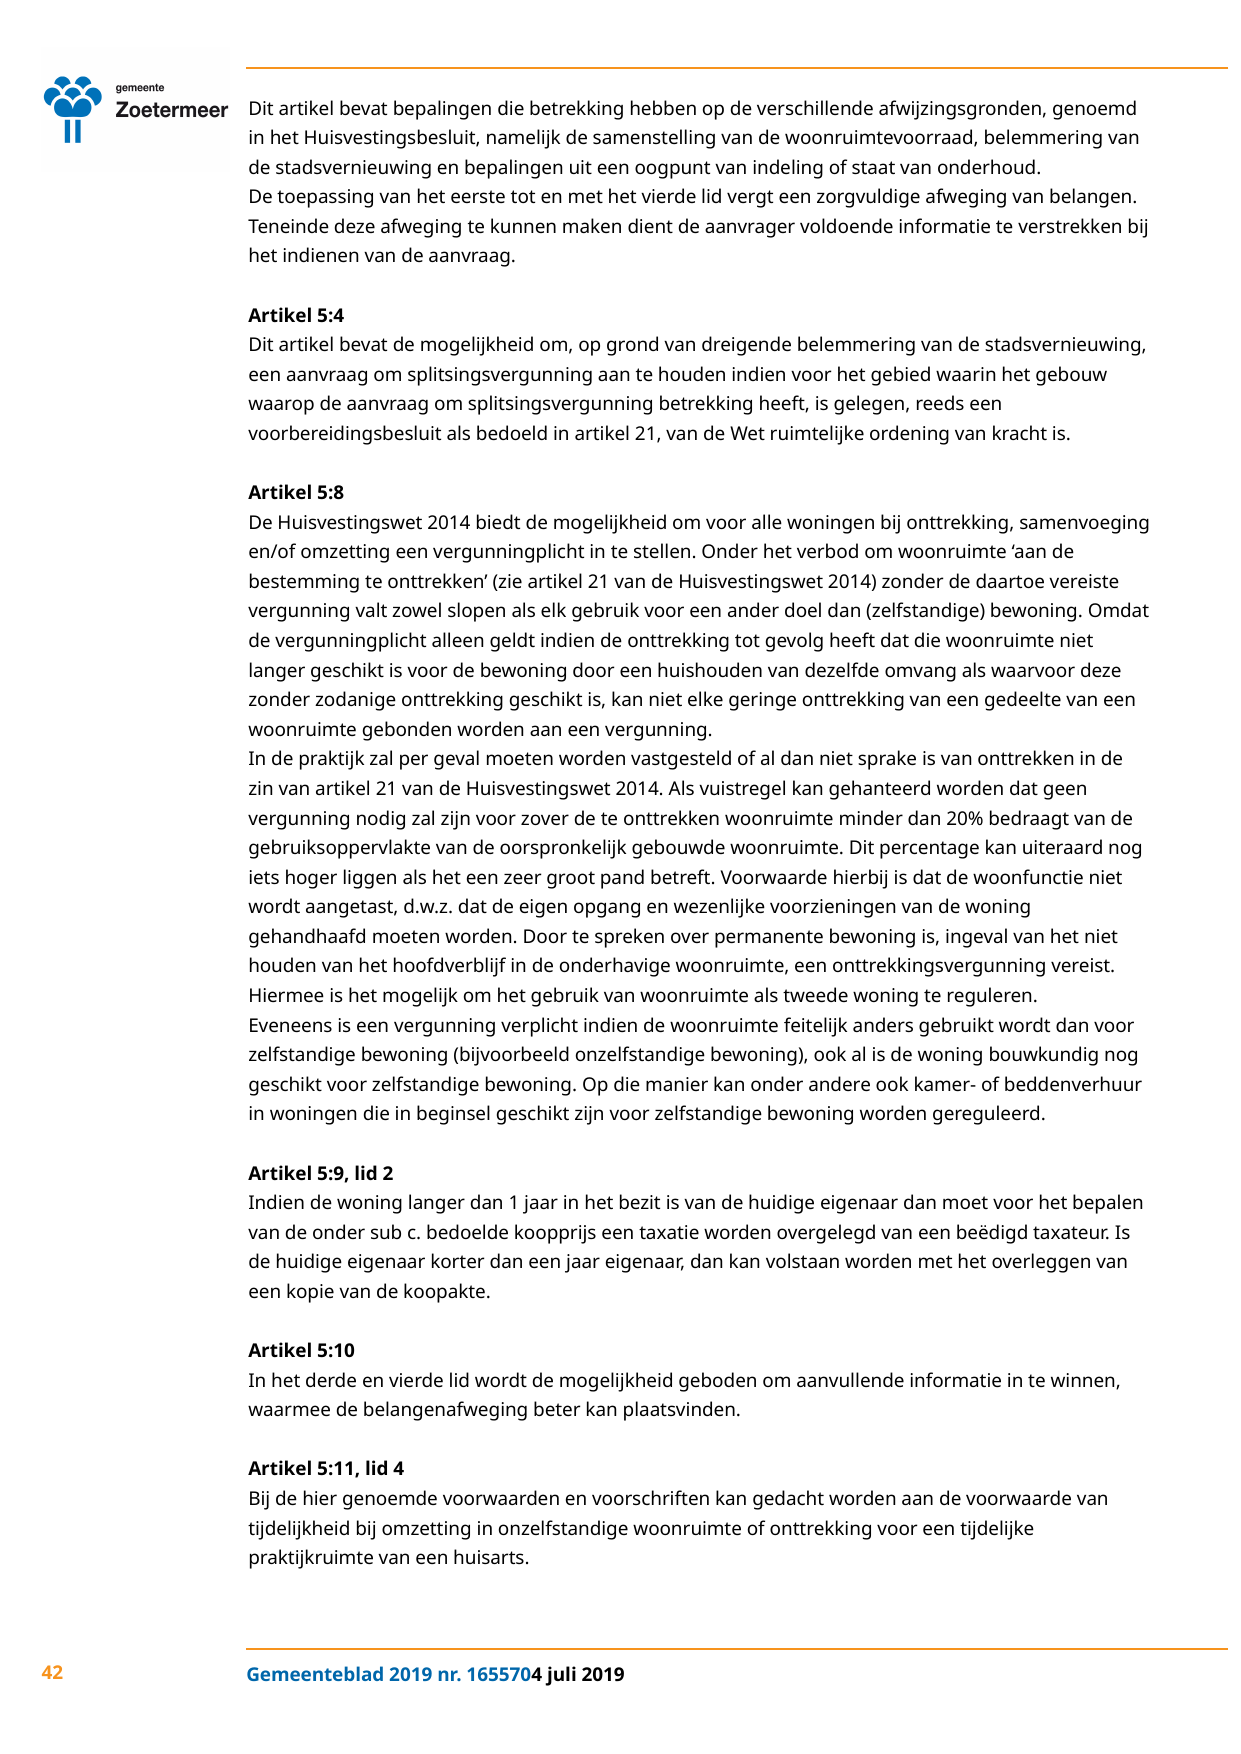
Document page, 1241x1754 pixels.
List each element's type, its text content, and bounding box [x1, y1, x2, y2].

text Artikel 5:11, lid 4 [248, 1456, 1152, 1481]
text Artikel 5:9, lid 2 [248, 1160, 1152, 1186]
text Artikel 5:4 [248, 302, 1152, 328]
text Indien de woning langer dan 1 jaar in het bezit is van de huidige eigenaar dan moet voor het bepalen van de onder sub c. bedoelde koopprijs een taxatie worden overgelegd van een beëdigd taxateur. Is de huidige eigenaar korter dan een jaar eigenaar, dan kan volstaan worden met het overleggen van een kopie van de koopakte. [248, 1189, 1152, 1304]
text In het derde en vierde lid wordt de mogelijkheid geboden om aanvullende informatie in te winnen, waarmee de belangenafweging beter kan plaatsvinden. [248, 1367, 1152, 1422]
text Artikel 5:8 [248, 479, 1152, 505]
text Dit artikel bevat de mogelijkheid om, op grond van dreigende belemmering van de stadsvernieuwing, een aanvraag om splitsingsvergunning aan te houden indien voor het gebied waarin het gebouw waarop de aanvraag om splitsingsvergunning betrekking heeft, is gelegen, reeds een voorbereidingsbesluit als bedoeld in artikel 21, van de Wet ruimtelijke ordening van kracht is. [248, 331, 1152, 446]
text Artikel 5:10 [248, 1337, 1152, 1363]
text In de praktijk zal per geval moeten worden vastgesteld of al dan niet sprake is van onttrekken in de zin van artikel 21 van de Huisvestingswet 2014. Als vuistregel kan gehanteerd worden dat geen vergunning nodig zal zijn voor zover de te onttrekken woonruimte minder dan 20% bedraagt van de gebruiksoppervlakte van de oorspronkelijk gebouwde woonruimte. Dit percentage kan uiteraard nog iets hoger liggen als het een zeer groot pand betreft. Voorwaarde hierbij is dat de woonfunctie niet wordt aangetast, d.w.z. dat de eigen opgang en wezenlijke voorzieningen van de woning gehandhaafd moeten worden. Door te spreken over permanente bewoning is, ingeval van het niet houden van het hoofdverblijf in de onderhavige woonruimte, een onttrekkingsvergunning vereist. Hiermee is het mogelijk om het gebruik van woonruimte als tweede woning te reguleren. [248, 746, 1152, 1008]
picture [41, 47, 231, 172]
text De Huisvestingswet 2014 biedt de mogelijkheid om voor alle woningen bij onttrekking, samenvoeging en/of omzetting een vergunningplicht in te stellen. Onder het verbod om woonruimte ‘aan de bestemming te onttrekken’ (zie artikel 21 van de Huisvestingswet 2014) zonder de daartoe vereiste vergunning valt zowel slopen als elk gebruik voor een ander doel dan (zelfstandige) bewoning. Omdat de vergunningplicht alleen geldt indien de onttrekking tot gevolg heeft dat die woonruimte niet langer geschikt is voor de bewoning door een huishouden van dezelfde omvang als waarvoor deze zonder zodanige onttrekking geschikt is, kan niet elke geringe onttrekking van een gedeelte van een woonruimte gebonden worden aan een vergunning. [248, 509, 1152, 742]
text Dit artikel bevat bepalingen die betrekking hebben op de verschillende afwijzingsgronden, genoemd in het Huisvestingsbesluit, namelijk de samenstelling van de woonruimtevoorraad, belemmering van de stadsvernieuwing en bepalingen uit een oogpunt van indeling of staat van onderhoud. [248, 95, 1152, 180]
text De toepassing van het eerste tot en met het vierde lid vergt een zorgvuldige afweging van belangen. Teneinde deze afweging te kunnen maken dient de aanvrager voldoende informatie te verstrekken bij het indienen van de aanvraag. [248, 183, 1152, 268]
text Bij de hier genoemde voorwaarden en voorschriften kan gedacht worden aan de voorwaarde van tijdelijkheid bij omzetting in onzelfstandige woonruimte of onttrekking voor een tijdelijke praktijkruimte van een huisarts. [248, 1485, 1152, 1570]
text Eveneens is een vergunning verplicht indien de woonruimte feitelijk anders gebruikt wordt dan voor zelfstandige bewoning (bijvoorbeeld onzelfstandige bewoning), ook al is de woning bouwkundig nog geschikt voor zelfstandige bewoning. Op die manier kan onder andere ook kamer- of beddenverhuur in woningen die in beginsel geschikt zijn voor zelfstandige bewoning worden gereguleerd. [248, 1012, 1152, 1126]
